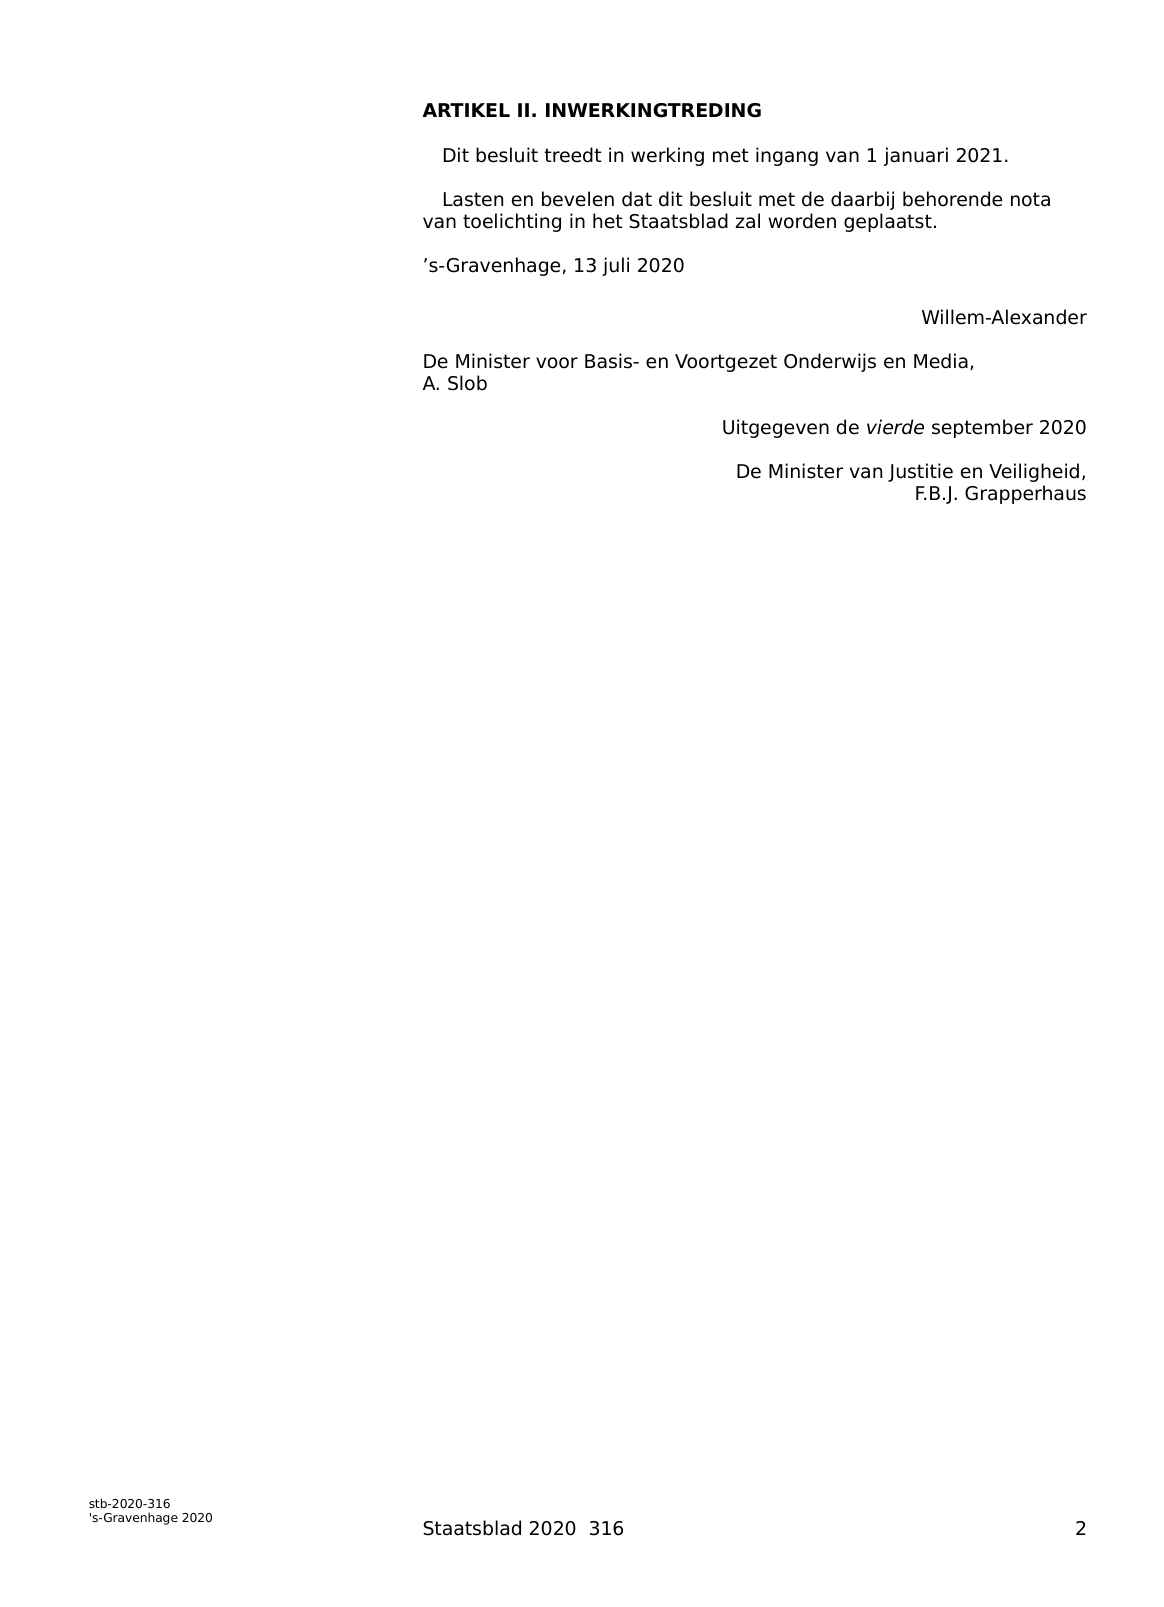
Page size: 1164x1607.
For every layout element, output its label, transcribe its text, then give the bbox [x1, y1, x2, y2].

text Dit besluit treedt in werking met ingang van 1 januari 2021. [422, 144, 1087, 167]
text De Minister van Justitie en Veiligheid, F.B.J. Grapperhaus [422, 461, 1087, 505]
subtitle ARTIKEL II. INWERKINGTREDING [422, 100, 1087, 122]
text stb-2020-316 [88, 1497, 323, 1511]
text 's-Gravenhage 2020 [88, 1511, 323, 1525]
text Uitgegeven de vierde september 2020 [422, 417, 1087, 439]
text De Minister voor Basis- en Voortgezet Onderwijs en Media, A. Slob [422, 351, 1087, 395]
text ’s-Gravenhage, 13 juli 2020 [422, 255, 1087, 277]
text Willem-Alexander [422, 307, 1087, 329]
text Lasten en bevelen dat dit besluit met de daarbij behorende nota van toelichting in het Staatsblad zal worden geplaatst. [422, 189, 1087, 233]
